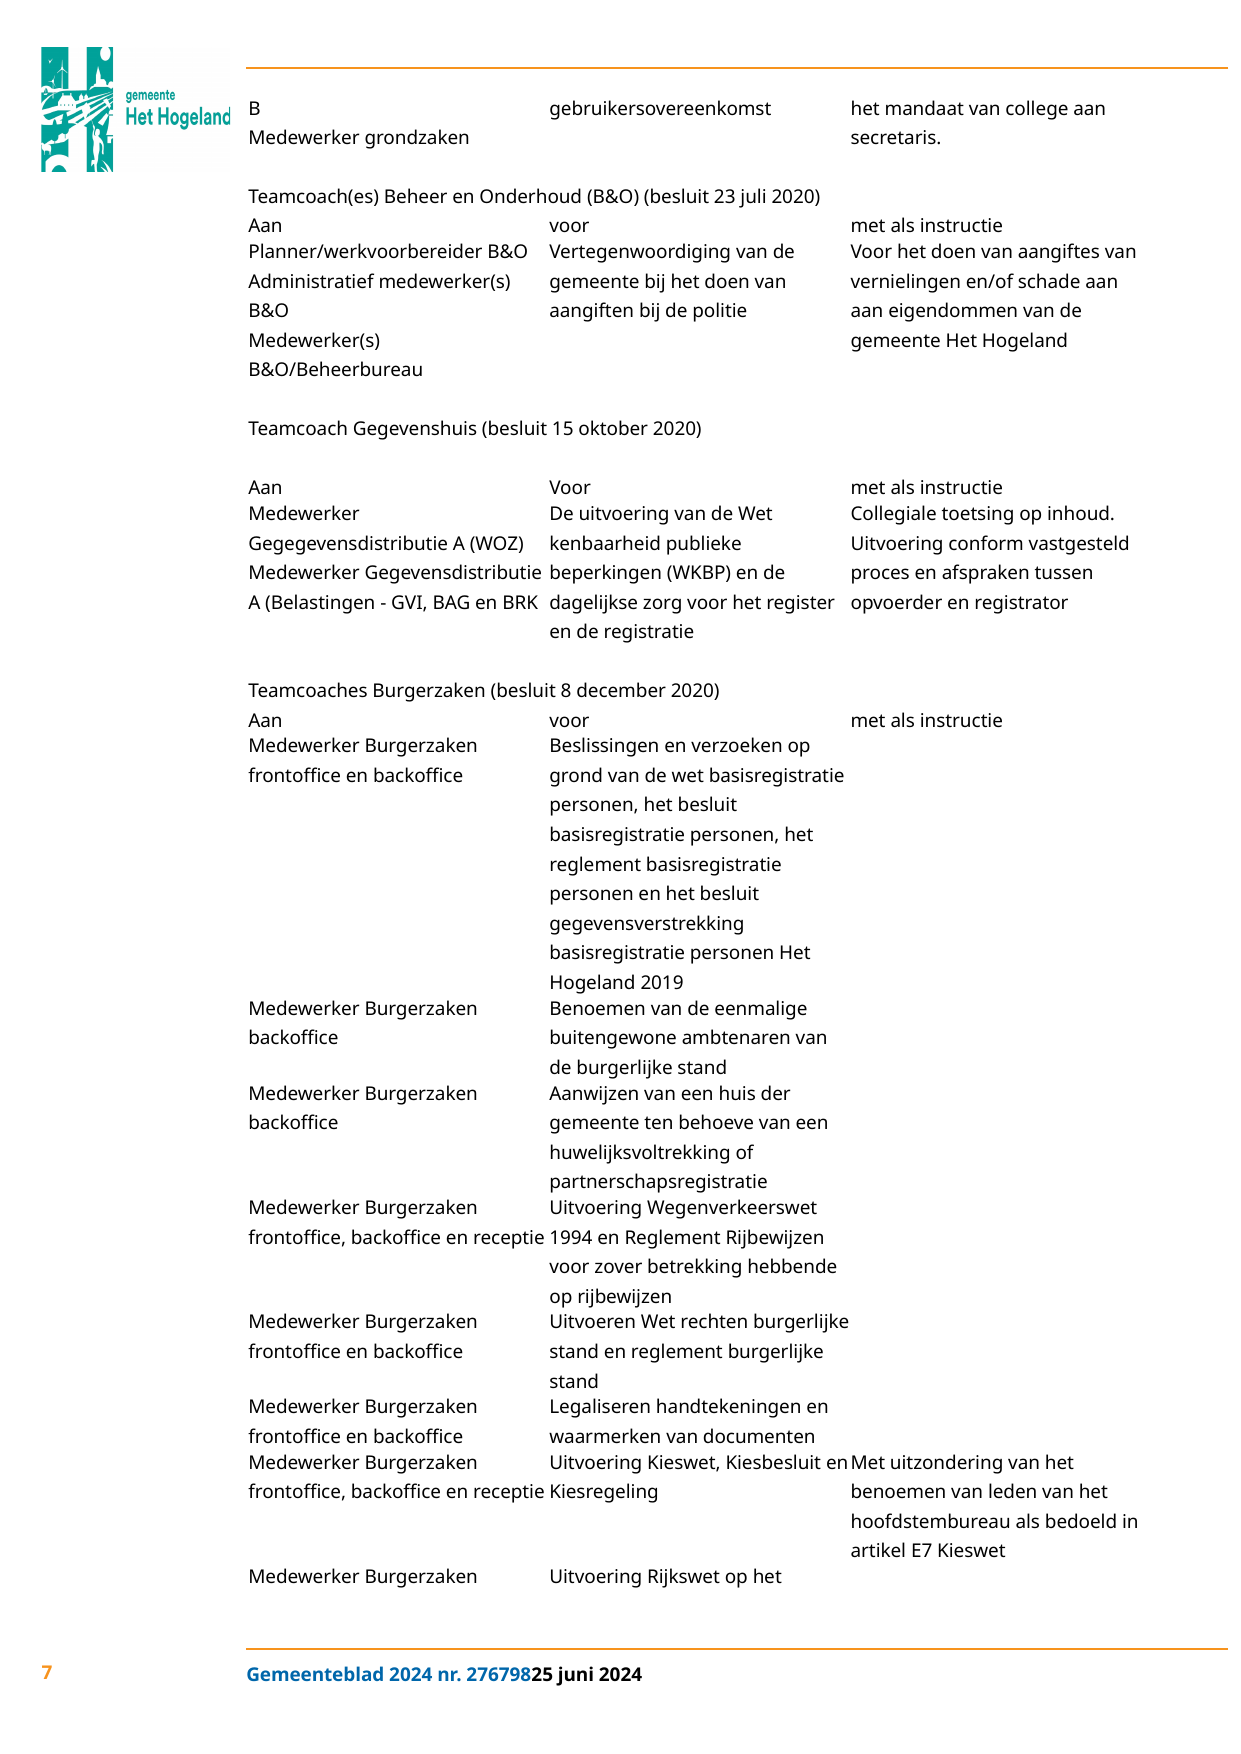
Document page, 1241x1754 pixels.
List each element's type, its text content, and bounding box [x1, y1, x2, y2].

text Teamcoach Gegevenshuis (besluit 15 oktober 2020) [248, 415, 1152, 441]
text Teamcoach(es) Beheer en Onderhoud (B&O) (besluit 23 juli 2020) [248, 183, 1152, 209]
table_cell gebruikersovereenkomst [549, 95, 850, 150]
table_cell [850, 733, 1152, 995]
table_cell Collegiale toetsing op inhoud. Uitvoering conform vastgesteld proces en afspraken tussen opvoerder en registrator [850, 500, 1152, 644]
table_cell Medewerker Burgerzaken [248, 1564, 549, 1589]
table_cell [850, 1194, 1152, 1309]
table_header met als instructie [850, 475, 1152, 500]
text Teamcoaches Burgerzaken (besluit 8 december 2020) [248, 677, 1152, 703]
table_cell Medewerker Burgerzaken frontoffice en backoffice [248, 1309, 549, 1394]
table_cell Benoemen van de eenmalige buitengewone ambtenaren van de burgerlijke stand [549, 995, 850, 1080]
table_cell [850, 1394, 1152, 1449]
table_cell Uitvoering Rijkswet op het [549, 1564, 850, 1589]
table_cell Voor het doen van aangiftes van vernielingen en/of schade aan aan eigendommen van de gemeente Het Hogeland [850, 238, 1152, 382]
table_cell Uitvoeren Wet rechten burgerlijke stand en reglement burgerlijke stand [549, 1309, 850, 1394]
table_cell Medewerker Burgerzaken backoffice [248, 1080, 549, 1194]
table_cell Aanwijzen van een huis der gemeente ten behoeve van een huwelijksvoltrekking of partnerschapsregistratie [549, 1080, 850, 1194]
table_header met als instructie [850, 213, 1152, 238]
table_cell Legaliseren handtekeningen en waarmerken van documenten [549, 1394, 850, 1449]
table_cell De uitvoering van de Wet kenbaarheid publieke beperkingen (WKBP) en de dagelijkse zorg voor het register en de registratie [549, 500, 850, 644]
table_cell Planner/werkvoorbereider B&O Administratief medewerker(s) B&O Medewerker(s) B&O/Beheerbureau [248, 238, 549, 382]
table_header met als instructie [850, 707, 1152, 732]
picture [41, 47, 231, 172]
table_header voor [549, 707, 850, 732]
table_cell Medewerker Burgerzaken frontoffice en backoffice [248, 1394, 549, 1449]
table_header Voor [549, 475, 850, 500]
table_cell [850, 1309, 1152, 1394]
table_header voor [549, 213, 850, 238]
table_cell [850, 1564, 1152, 1589]
table_cell Vertegenwoordiging van de gemeente bij het doen van aangiften bij de politie [549, 238, 850, 382]
table_cell Medewerker Burgerzaken frontoffice en backoffice [248, 733, 549, 995]
table_header Aan [248, 213, 549, 238]
table_header Aan [248, 707, 549, 732]
table_cell het mandaat van college aan secretaris. [850, 95, 1152, 150]
table_cell Medewerker Gegegevensdistributie A (WOZ) Medewerker Gegevensdistributie A (Belastingen - GVI, BAG en BRK [248, 500, 549, 644]
table_cell Uitvoering Kieswet, Kiesbesluit en Kiesregeling [549, 1449, 850, 1563]
table_cell Medewerker Burgerzaken backoffice [248, 995, 549, 1080]
table_cell Met uitzondering van het benoemen van leden van het hoofdstembureau als bedoeld in artikel E7 Kieswet [850, 1449, 1152, 1563]
table_cell B Medewerker grondzaken [248, 95, 549, 150]
table_cell Medewerker Burgerzaken frontoffice, backoffice en receptie [248, 1194, 549, 1309]
table_header Aan [248, 475, 549, 500]
table_cell Medewerker Burgerzaken frontoffice, backoffice en receptie [248, 1449, 549, 1563]
table_cell Uitvoering Wegenverkeerswet 1994 en Reglement Rijbewijzen voor zover betrekking hebbende op rijbewijzen [549, 1194, 850, 1309]
table_cell Beslissingen en verzoeken op grond van de wet basisregistratie personen, het besluit basisregistratie personen, het reglement basisregistratie personen en het besluit gegevensverstrekking basisregistratie personen Het Hogeland 2019 [549, 733, 850, 995]
table_cell [850, 995, 1152, 1080]
table_cell [850, 1080, 1152, 1194]
